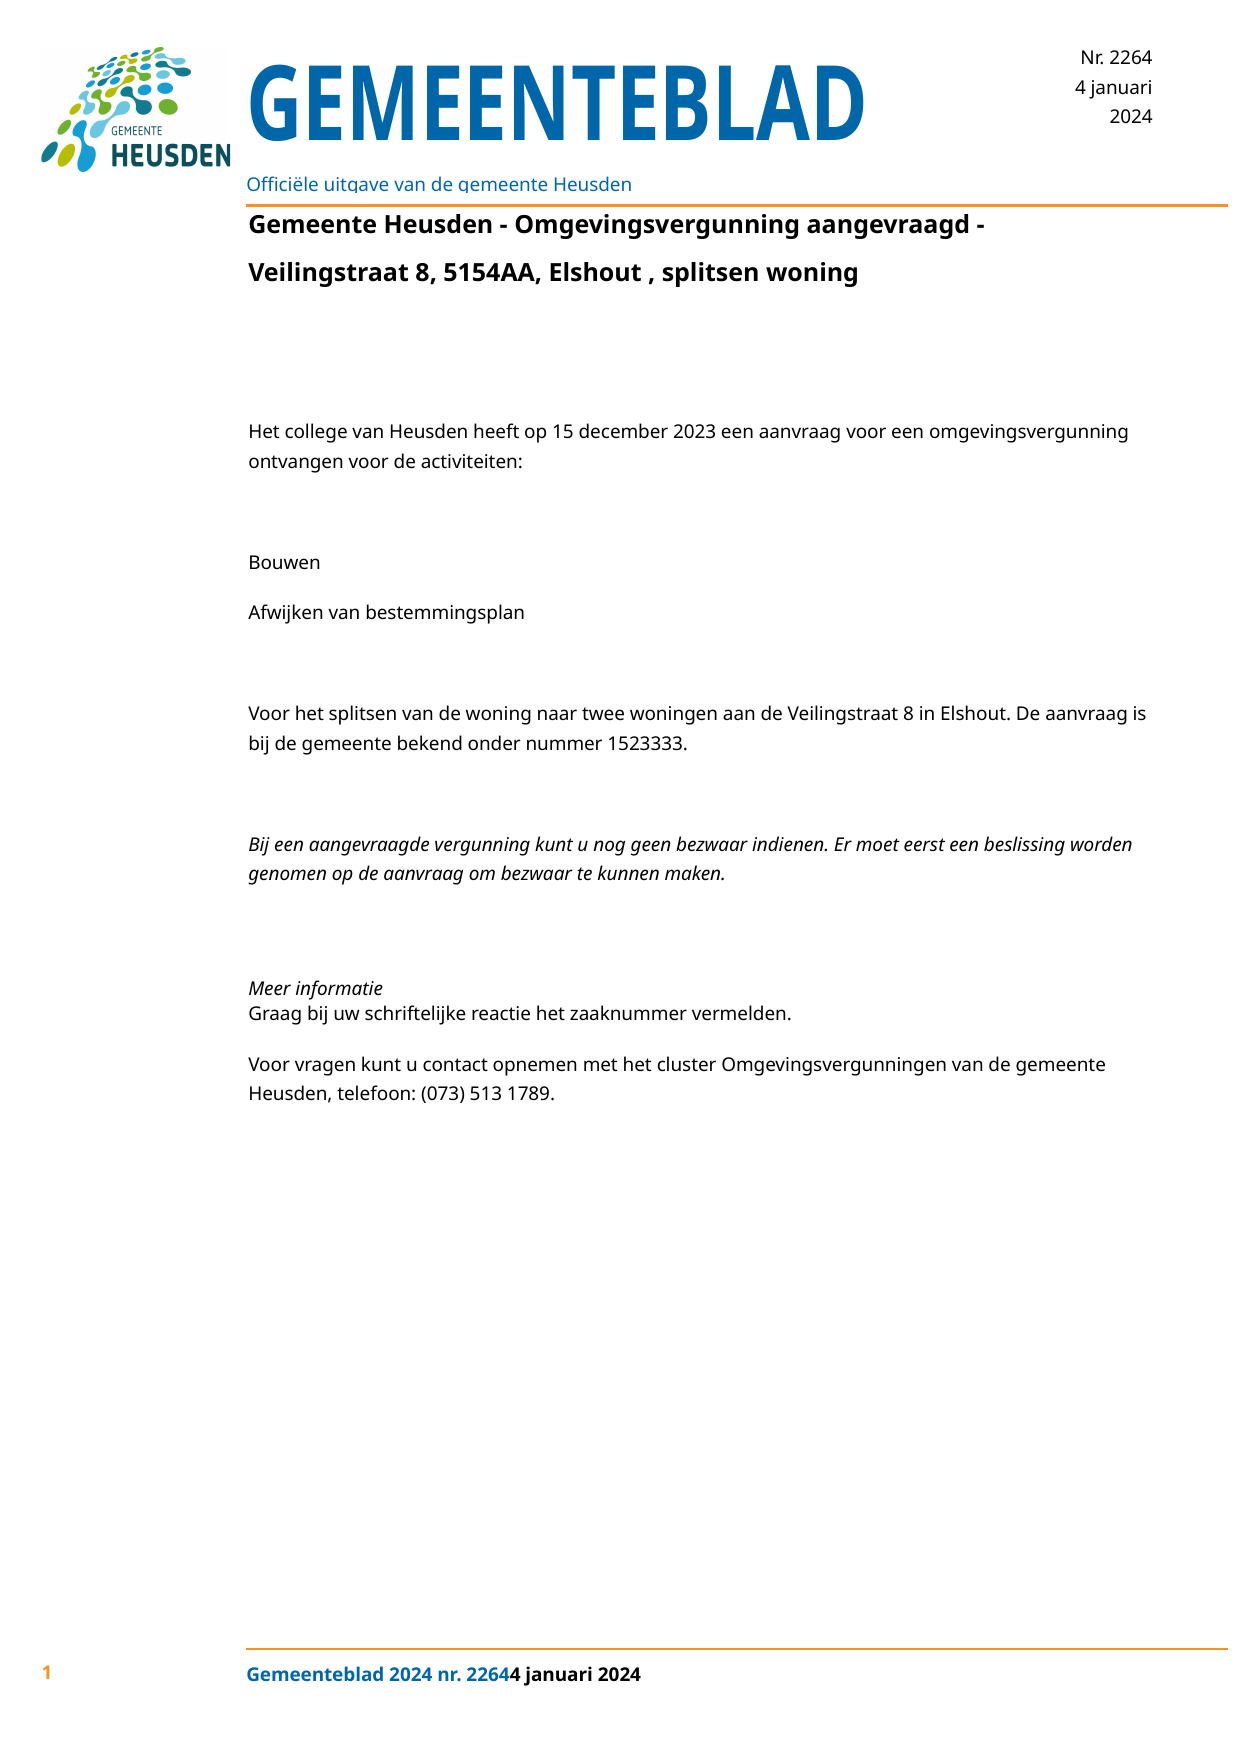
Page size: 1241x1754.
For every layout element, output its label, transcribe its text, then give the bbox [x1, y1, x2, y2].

text Gemeente Heusden - Omgevingsvergunning aangevraagd - Veilingstraat 8, 5154AA, Elshout , splitsen woning [248, 207, 1152, 288]
text Voor het splitsen van de woning naar twee woningen aan de Veilingstraat 8 in Elshout. De aanvraag is bij de gemeente bekend onder nummer 1523333. [248, 700, 1152, 756]
text Afwijken van bestemmingsplan [248, 599, 1152, 625]
text Graag bij uw schriftelijke reactie het zaaknummer vermelden. [248, 1001, 1152, 1026]
text Voor vragen kunt u contact opnemen met het cluster Omgevingsvergunningen van de gemeente Heusden, telefoon: (073) 513 1789. [248, 1051, 1152, 1106]
picture [41, 47, 231, 172]
text Het college van Heusden heeft op 15 december 2023 een aanvraag voor een omgevingsvergunning ontvangen voor de activiteiten: [248, 419, 1152, 474]
text Meer informatie [248, 975, 1152, 1001]
text Bij een aangevraagde vergunning kunt u nog geen bezwaar indienen. Er moet eerst een beslissing worden genomen op de aanvraag om bezwaar te kunnen maken. [248, 831, 1152, 886]
text Bouwen [248, 549, 1152, 575]
